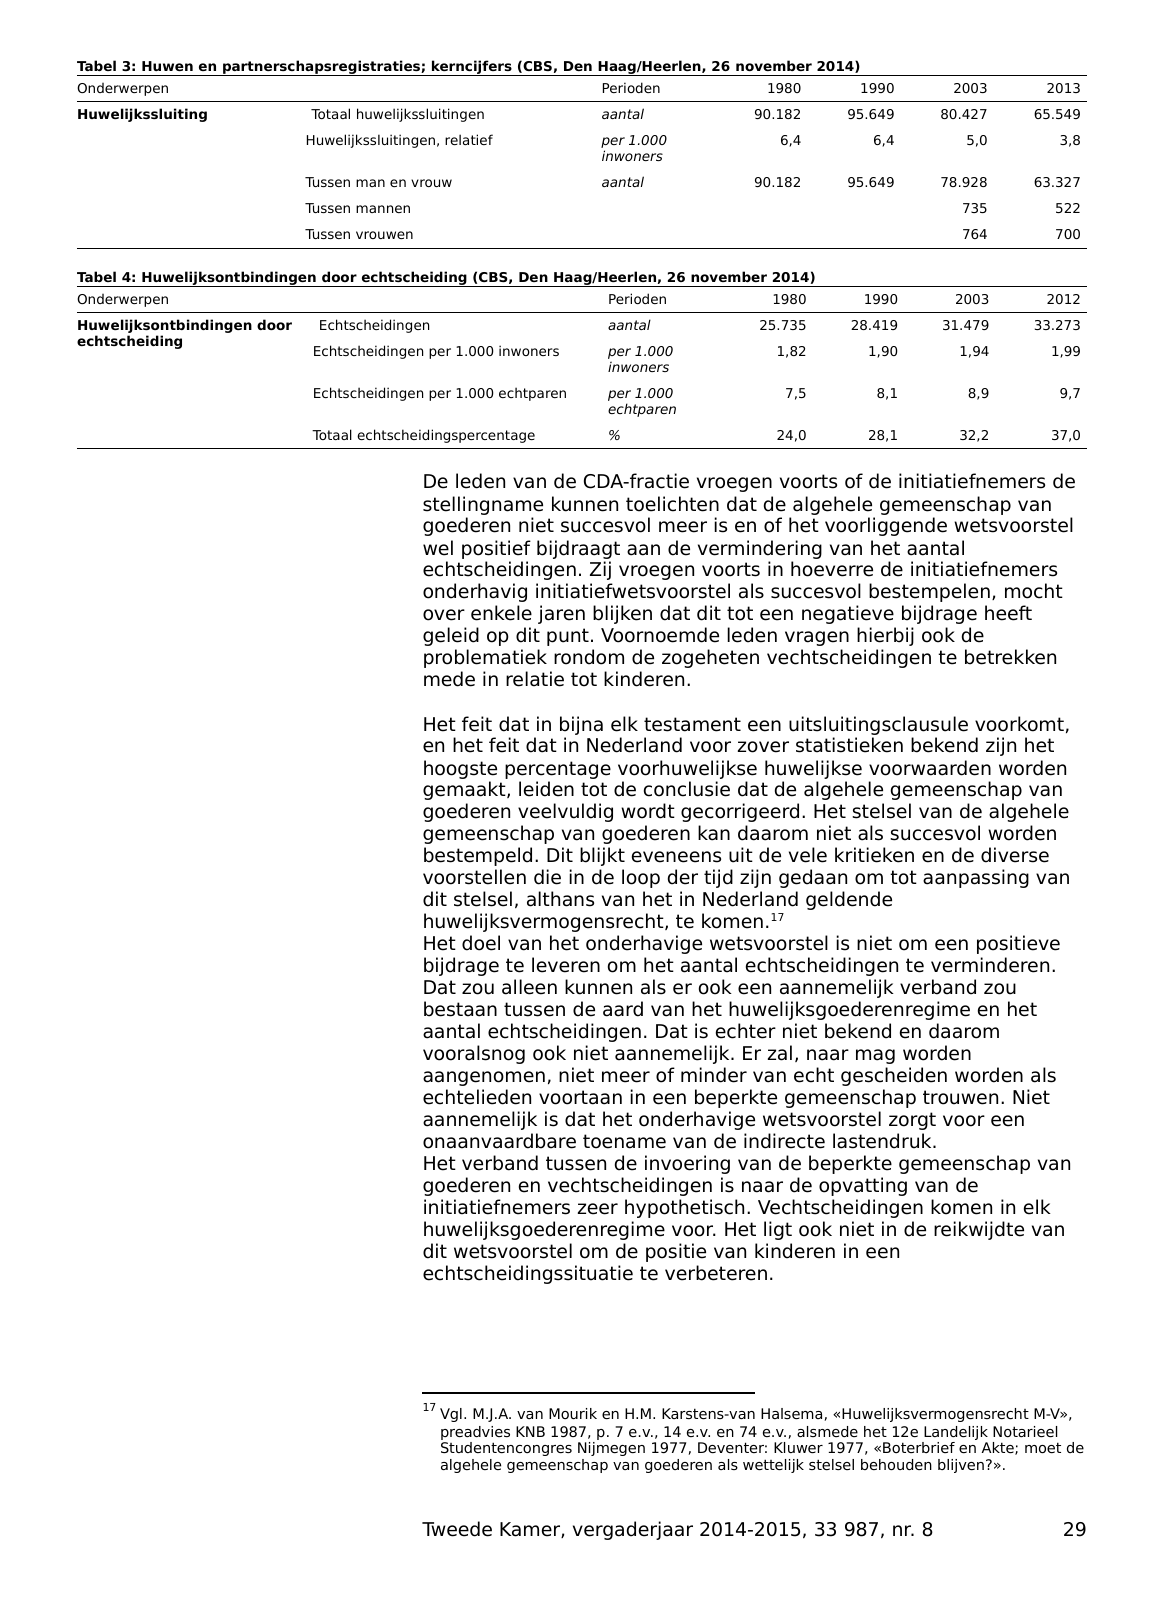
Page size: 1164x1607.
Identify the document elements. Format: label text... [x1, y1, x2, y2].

table_cell Tussen vrouwen [305, 221, 595, 247]
table_cell 95.649 [807, 102, 900, 127]
table_cell aantal [595, 169, 714, 247]
table_cell 78.928 [900, 169, 993, 195]
text Het verband tussen de invoering van de beperkte gemeenschap van goederen en vechtscheidingen is naar de opvatting van de initiatiefnemers zeer hypothetisch. Vechtscheidingen komen in elk huwelijksgoederenregime voor. Het ligt ook niet in de reikwijdte van dit wetsvoorstel om de positie van kinderen in een echtscheidingssituatie te verbeteren. [422, 1153, 1087, 1285]
table_cell 37,0 [995, 422, 1087, 448]
table_cell Huwelijksontbindingen door echtscheiding [77, 313, 313, 448]
table_cell 7,5 [721, 380, 812, 422]
table_cell [807, 221, 900, 247]
table_cell 764 [900, 221, 993, 247]
table_cell 700 [994, 221, 1087, 247]
table_cell 3,8 [994, 127, 1087, 169]
text De leden van de CDA-fractie vroegen voorts of de initiatiefnemers de stellingname kunnen toelichten dat de algehele gemeenschap van goederen niet succesvol meer is en of het voorliggende wetsvoorstel wel positief bijdraagt aan de vermindering van het aantal echtscheidingen. Zij vroegen voorts in hoeverre de initiatiefnemers onderhavig initiatiefwetsvoorstel als succesvol bestempelen, mocht over enkele jaren blijken dat dit tot een negatieve bijdrage heeft geleid op dit punt. Voornoemde leden vragen hierbij ook de problematiek rondom de zogeheten vechtscheidingen te betrekken mede in relatie tot kinderen. [422, 471, 1087, 691]
table_cell % [602, 422, 721, 448]
table_cell Totaal echtscheidingspercentage [313, 422, 602, 448]
table_cell Onderwerpen [77, 287, 602, 312]
table_cell 1,90 [812, 338, 904, 380]
table_cell per 1.000 echtparen [602, 380, 721, 422]
table_cell 2012 [995, 287, 1087, 312]
table_cell 8,9 [904, 380, 995, 422]
text Vgl. M.J.A. van Mourik en H.M. Karstens-van Halsema, «Huwelijksvermogensrecht M-V», preadvies KNB 1987, p. 7 e.v., 14 e.v. en 74 e.v., alsmede het 12e Landelijk Notarieel Studentencongres Nijmegen 1977, Deventer: Kluwer 1977, «Boterbrief en Akte; moet de algehele gemeenschap van goederen als wettelijk stelsel behouden blijven?». [422, 1402, 1087, 1474]
table_cell 24,0 [721, 422, 812, 448]
table_header Tabel 3: Huwen en partnerschapsregistraties; kerncijfers (CBS, Den Haag/Heerlen, 26 november 2014) [77, 59, 1087, 75]
table_cell 32,2 [904, 422, 995, 448]
table_cell 8,1 [812, 380, 904, 422]
table_cell Tussen mannen [305, 195, 595, 221]
table_cell Onderwerpen [77, 76, 595, 101]
text Het feit dat in bijna elk testament een uitsluitingsclausule voorkomt, en het feit dat in Nederland voor zover statistieken bekend zijn het hoogste percentage voorhuwelijkse huwelijkse voorwaarden worden gemaakt, leiden tot de conclusie dat de algehele gemeenschap van goederen veelvuldig wordt gecorrigeerd. Het stelsel van de algehele gemeenschap van goederen kan daarom niet als succesvol worden bestempeld. Dit blijkt eveneens uit de vele kritieken en de diverse voorstellen die in de loop der tijd zijn gedaan om tot aanpassing van dit stelsel, althans van het in Nederland geldende huwelijksvermogensrecht, te komen. [422, 713, 1087, 933]
table_cell 1,99 [995, 338, 1087, 380]
table_cell Echtscheidingen per 1.000 echtparen [313, 380, 602, 422]
table_cell 90.182 [714, 169, 807, 195]
table_cell [714, 221, 807, 247]
table_cell 6,4 [807, 127, 900, 169]
table_cell 80.427 [900, 102, 993, 127]
table_cell Perioden [602, 287, 721, 312]
table_cell Huwelijkssluitingen, relatief [305, 127, 595, 169]
table_cell [807, 195, 900, 221]
table_cell per 1.000 inwoners [602, 338, 721, 380]
table_cell 63.327 [994, 169, 1087, 195]
table_header Tabel 4: Huwelijksontbindingen door echtscheiding (CBS, Den Haag/Heerlen, 26 november 2014) [77, 270, 1087, 286]
table_cell aantal [595, 102, 714, 127]
table_cell aantal [602, 313, 721, 338]
table_cell 1980 [714, 76, 807, 101]
text Het doel van het onderhavige wetsvoorstel is niet om een positieve bijdrage te leveren om het aantal echtscheidingen te verminderen. Dat zou alleen kunnen als er ook een aannemelijk verband zou bestaan tussen de aard van het huwelijksgoederenregime en het aantal echtscheidingen. Dat is echter niet bekend en daarom vooralsnog ook niet aannemelijk. Er zal, naar mag worden aangenomen, niet meer of minder van echt gescheiden worden als echtelieden voortaan in een beperkte gemeenschap trouwen. Niet aannemelijk is dat het onderhavige wetsvoorstel zorgt voor een onaanvaardbare toename van de indirecte lastendruk. [422, 933, 1087, 1153]
table_cell 2003 [904, 287, 995, 312]
table_cell 31.479 [904, 313, 995, 338]
table_cell Totaal huwelijkssluitingen [305, 102, 595, 127]
table_cell 28.419 [812, 313, 904, 338]
table_cell 735 [900, 195, 993, 221]
table_cell 1,82 [721, 338, 812, 380]
table_cell 1990 [807, 76, 900, 101]
table_cell 9,7 [995, 380, 1087, 422]
table_cell 2013 [994, 76, 1087, 101]
table_cell Perioden [595, 76, 714, 101]
table_cell 28,1 [812, 422, 904, 448]
table_cell 522 [994, 195, 1087, 221]
table_cell Huwelijkssluiting [77, 102, 305, 247]
table_cell Tussen man en vrouw [305, 169, 595, 195]
table_cell Echtscheidingen per 1.000 inwoners [313, 338, 602, 380]
table_cell 6,4 [714, 127, 807, 169]
table_cell 1980 [721, 287, 812, 312]
table_cell 2003 [900, 76, 993, 101]
table_cell 1990 [812, 287, 904, 312]
table_cell [714, 195, 807, 221]
table_cell 90.182 [714, 102, 807, 127]
table_cell 65.549 [994, 102, 1087, 127]
table_cell 33.273 [995, 313, 1087, 338]
table_cell Echtscheidingen [313, 313, 602, 338]
table_cell 5,0 [900, 127, 993, 169]
table_cell per 1.000 inwoners [595, 127, 714, 169]
table_cell 1,94 [904, 338, 995, 380]
table_cell 25.735 [721, 313, 812, 338]
table_cell 95.649 [807, 169, 900, 195]
